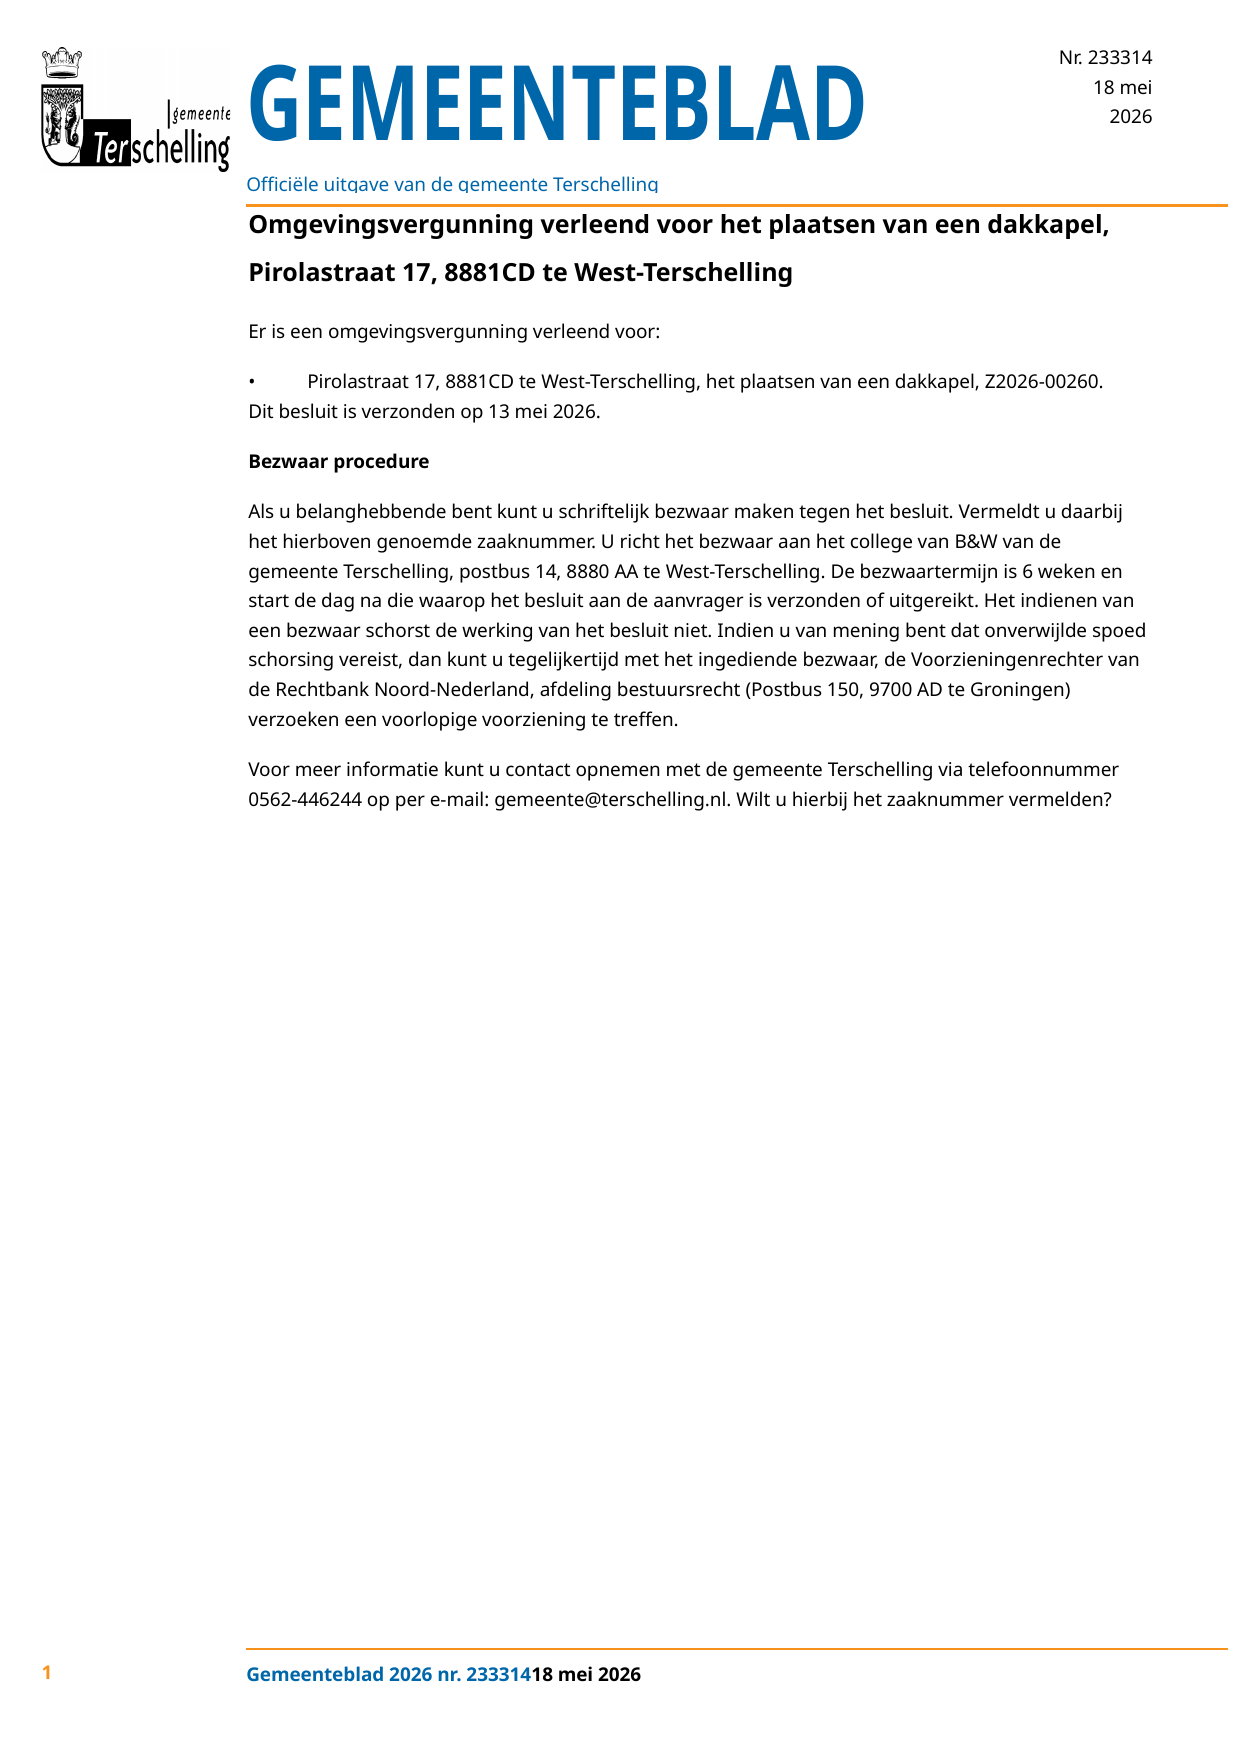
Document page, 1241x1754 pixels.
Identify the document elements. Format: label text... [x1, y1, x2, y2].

list Pirolastraat 17, 8881CD te West-Terschelling, het plaatsen van een dakkapel, Z2026-00260. [248, 368, 1152, 394]
text Bezwaar procedure [248, 448, 1152, 474]
text Voor meer informatie kunt u contact opnemen met de gemeente Terschelling via telefoonnummer 0562-446244 op per e-mail: gemeente@terschelling.nl. Wilt u hierbij het zaaknummer vermelden? [248, 756, 1152, 812]
text Omgevingsvergunning verleend voor het plaatsen van een dakkapel, Pirolastraat 17, 8881CD te West-Terschelling [248, 207, 1152, 288]
picture [41, 47, 231, 172]
text Als u belanghebbende bent kunt u schriftelijk bezwaar maken tegen het besluit. Vermeldt u daarbij het hierboven genoemde zaaknummer. U richt het bezwaar aan het college van B&W van de gemeente Terschelling, postbus 14, 8880 AA te West-Terschelling. De bezwaartermijn is 6 weken en start de dag na die waarop het besluit aan de aanvrager is verzonden of uitgereikt. Het indienen van een bezwaar schorst de werking van het besluit niet. Indien u van mening bent dat onverwijlde spoed schorsing vereist, dan kunt u tegelijkertijd met het ingediende bezwaar, de Voorzieningenrechter van de Rechtbank Noord-Nederland, afdeling bestuursrecht (Postbus 150, 9700 AD te Groningen) verzoeken een voorlopige voorziening te treffen. [248, 499, 1152, 732]
text Dit besluit is verzonden op 13 mei 2026. [248, 398, 1152, 424]
text Er is een omgevingsvergunning verleend voor: [248, 318, 1152, 344]
